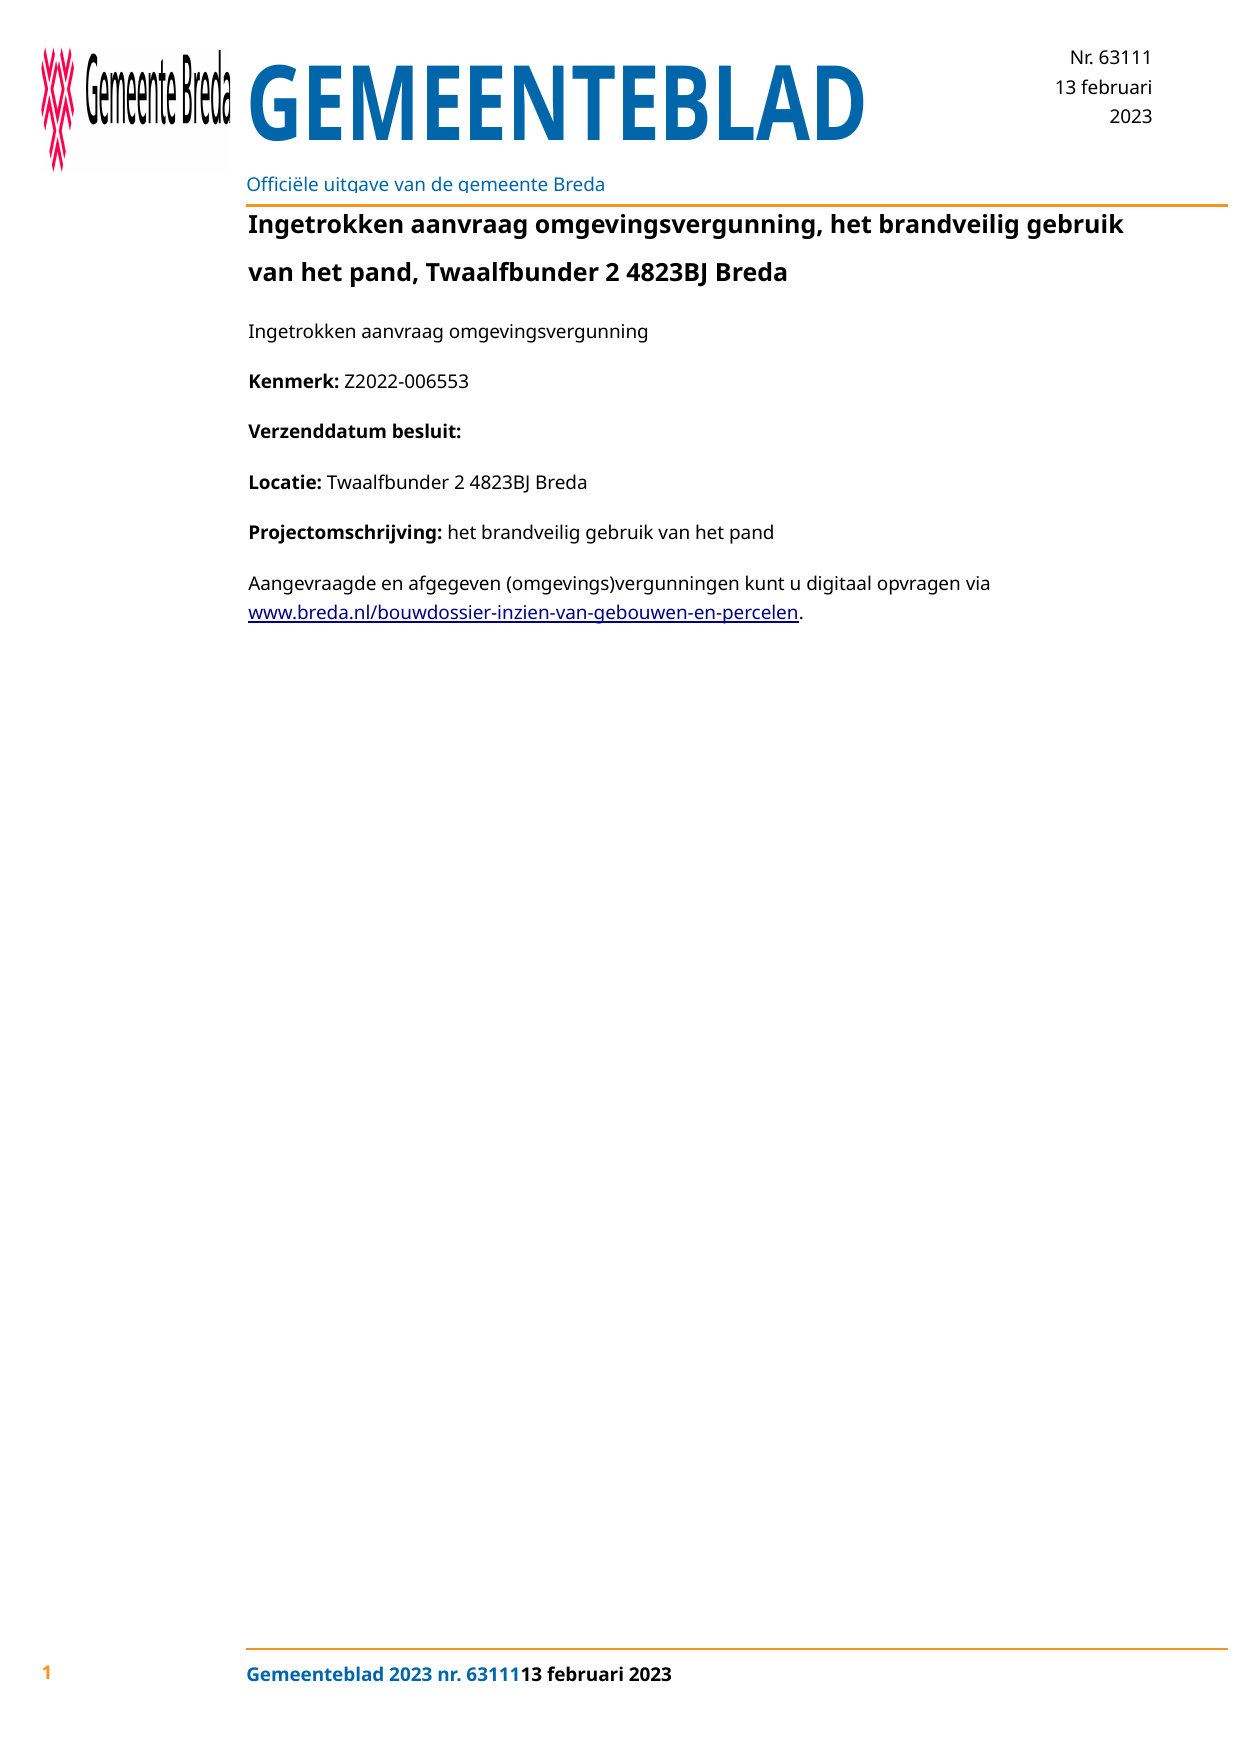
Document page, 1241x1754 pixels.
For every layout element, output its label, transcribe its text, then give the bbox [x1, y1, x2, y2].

text Ingetrokken aanvraag omgevingsvergunning [248, 318, 1152, 344]
text Projectomschrijving: het brandveilig gebruik van het pand [248, 519, 1152, 545]
text Locatie: Twaalfbunder 2 4823BJ Breda [248, 469, 1152, 495]
text Ingetrokken aanvraag omgevingsvergunning, het brandveilig gebruik van het pand, Twaalfbunder 2 4823BJ Breda [248, 207, 1152, 288]
text Verzenddatum besluit: [248, 419, 1152, 444]
picture [41, 47, 231, 172]
text Aangevraagde en afgegeven (omgevings)vergunningen kunt u digitaal opvragen via www.breda.nl/bouwdossier-inzien-van-gebouwen-en-percelen. [248, 570, 1152, 625]
text Kenmerk: Z2022-006553 [248, 368, 1152, 394]
